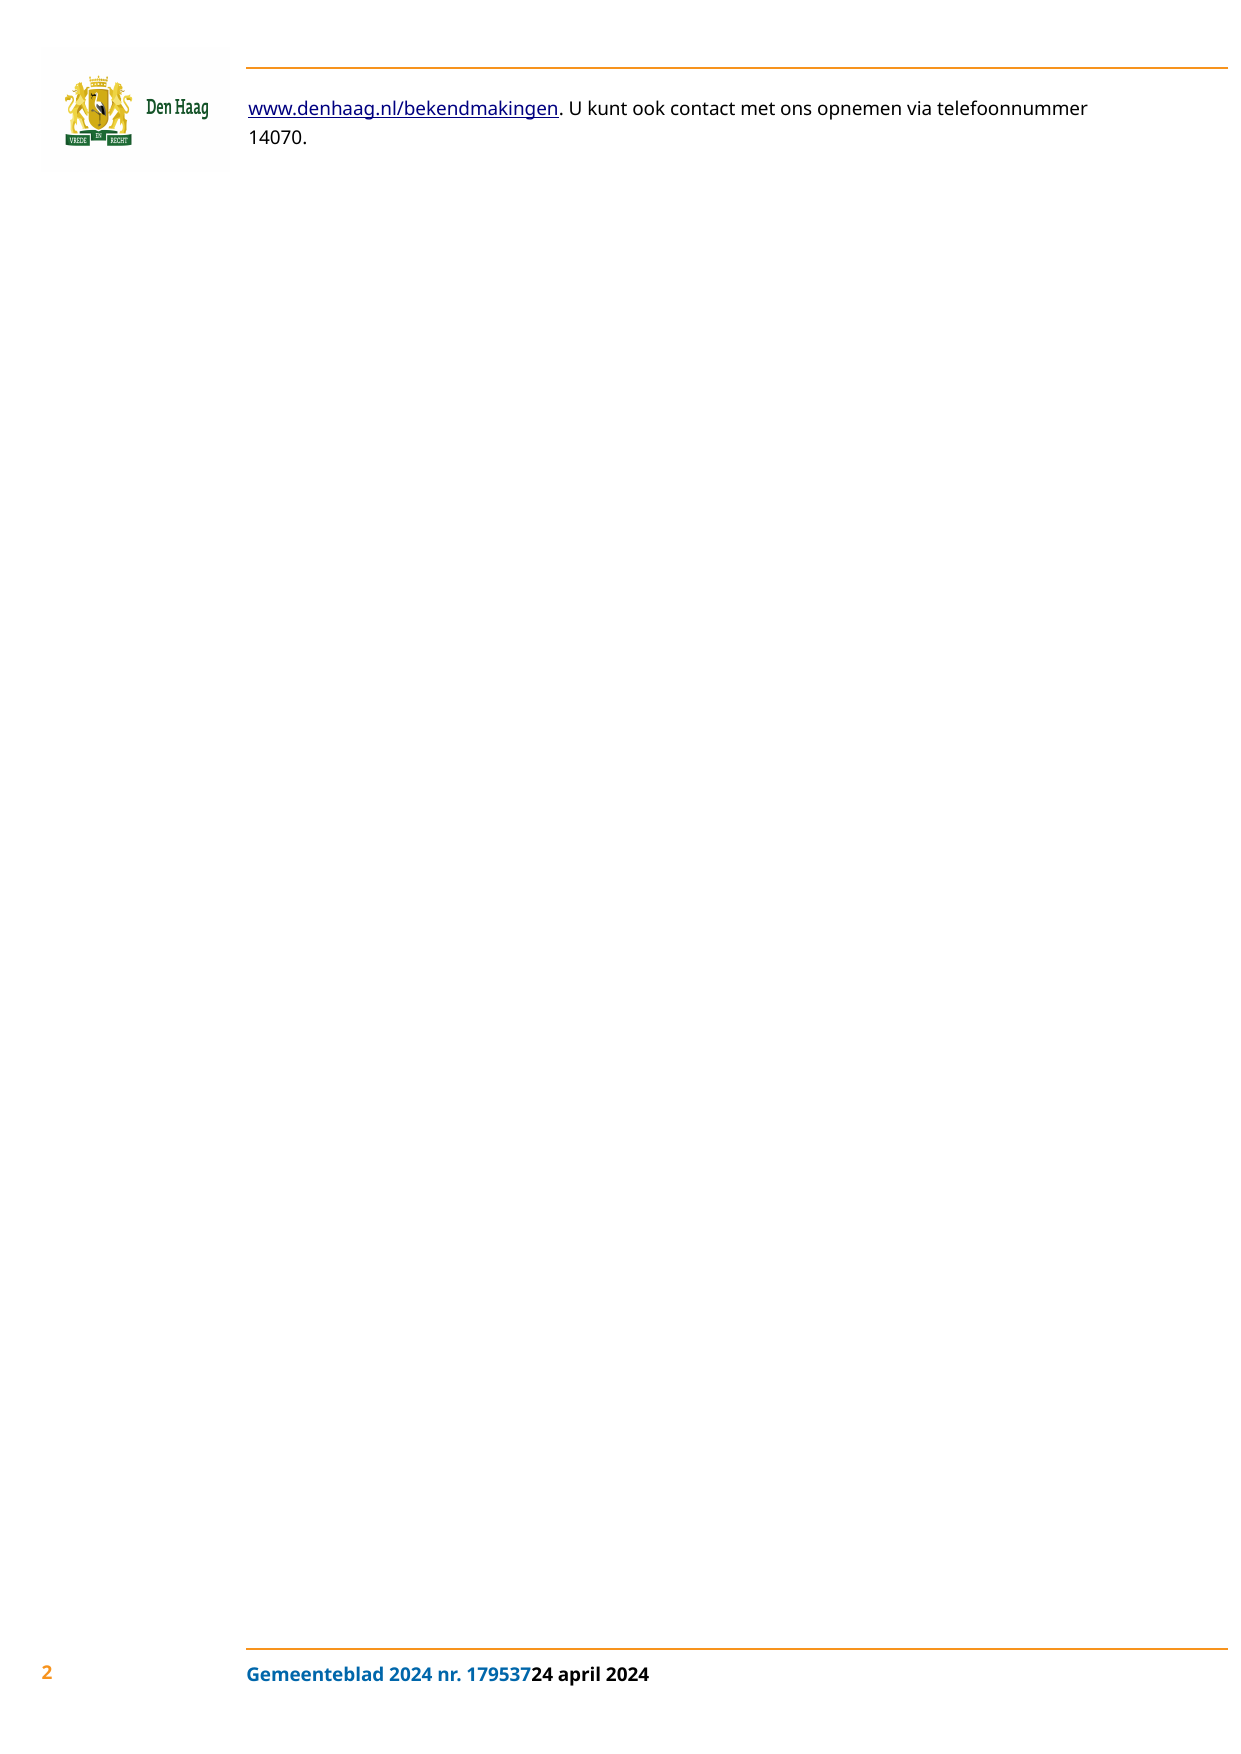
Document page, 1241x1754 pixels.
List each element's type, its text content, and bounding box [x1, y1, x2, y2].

text www.denhaag.nl/bekendmakingen. U kunt ook contact met ons opnemen via telefoonnummer 14070. [248, 95, 1152, 150]
picture [41, 47, 231, 172]
